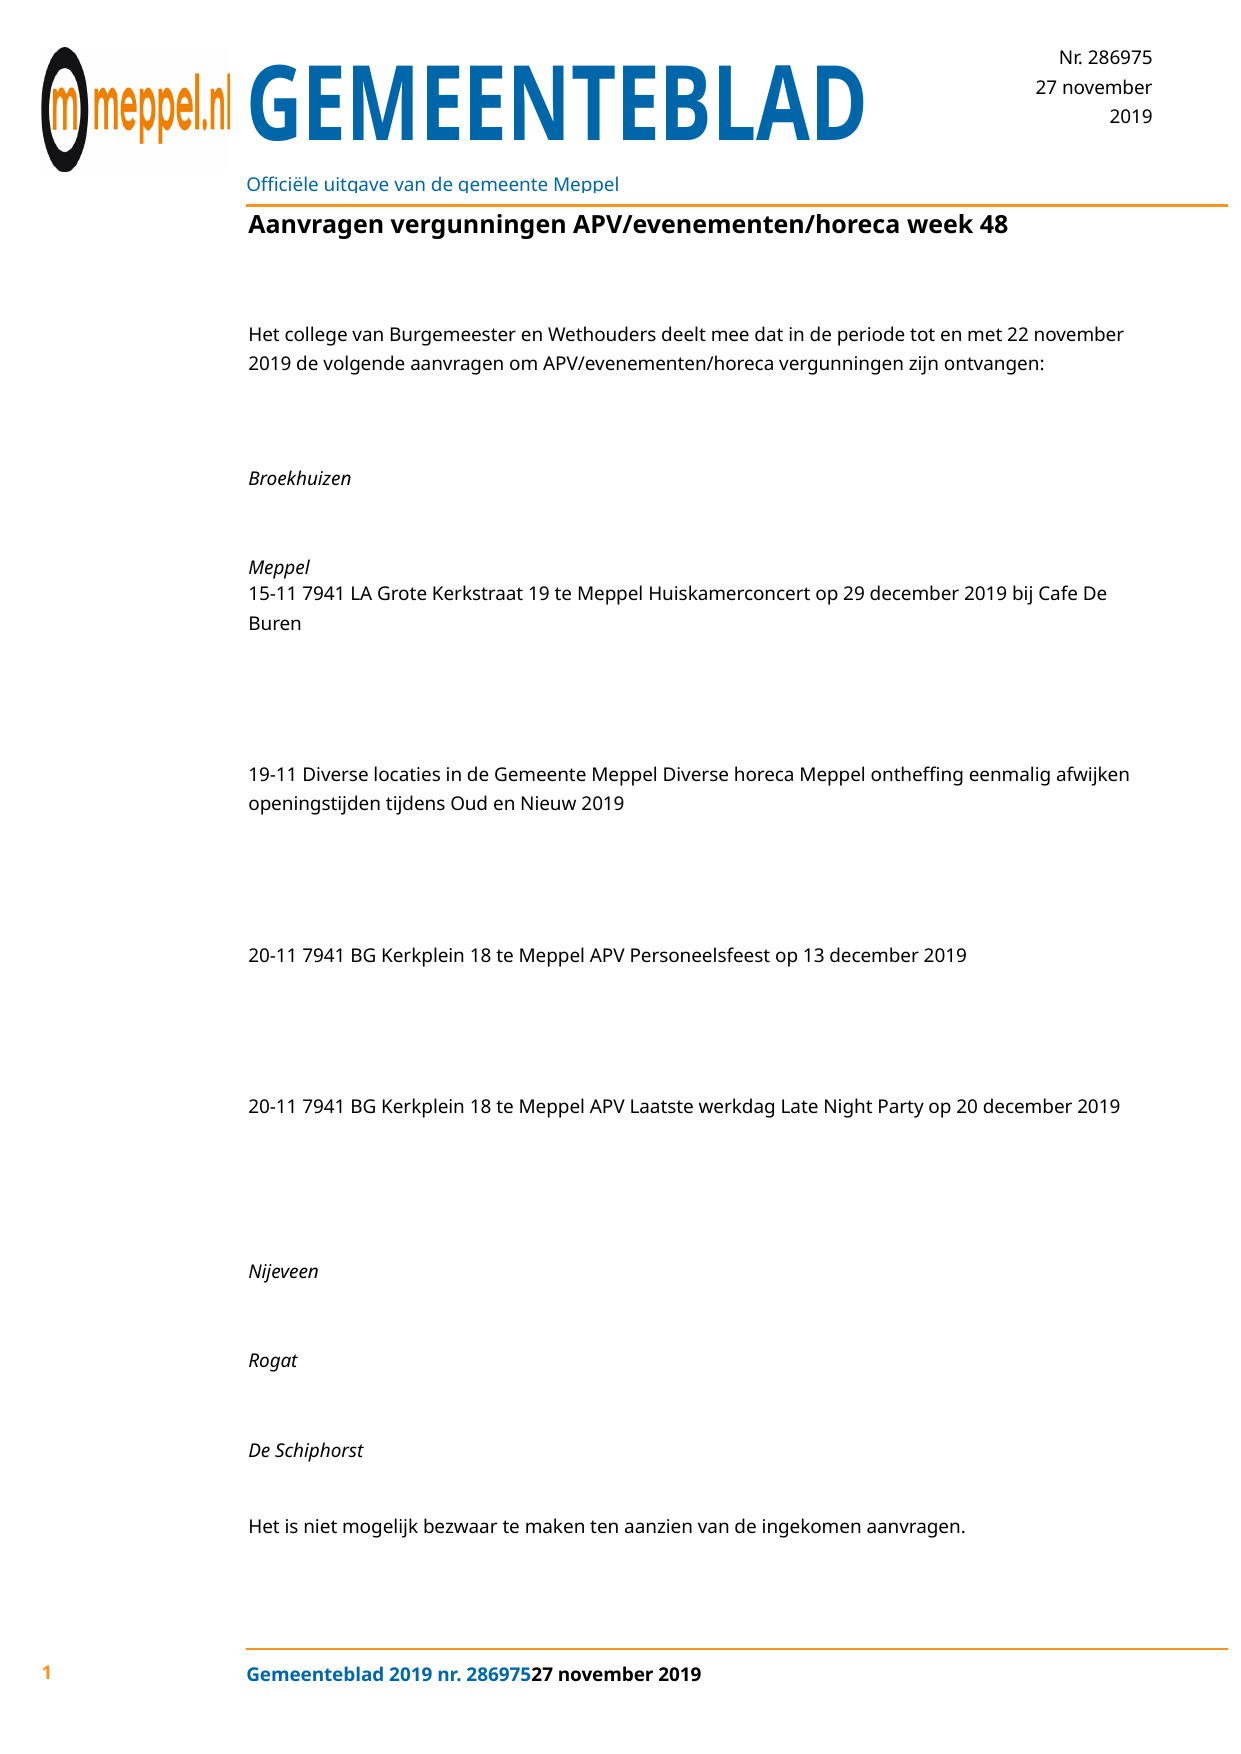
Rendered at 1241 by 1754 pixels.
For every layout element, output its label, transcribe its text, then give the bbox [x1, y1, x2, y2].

text Het is niet mogelijk bezwaar te maken ten aanzien van de ingekomen aanvragen. [248, 1513, 1152, 1539]
text 20-11 7941 BG Kerkplein 18 te Meppel APV Personeelsfeest op 13 december 2019 [248, 942, 1152, 967]
text Nijeveen [248, 1258, 1152, 1283]
text Aanvragen vergunningen APV/evenementen/horeca week 48 [248, 207, 1152, 241]
text Broekhuizen [248, 465, 1152, 490]
text De Schiphorst [248, 1437, 1152, 1463]
text Het college van Burgemeester en Wethouders deelt mee dat in de periode tot en met 22 november 2019 de volgende aanvragen om APV/evenementen/horeca vergunningen zijn ontvangen: [248, 321, 1152, 376]
text Meppel [248, 554, 1152, 580]
text 20-11 7941 BG Kerkplein 18 te Meppel APV Laatste werkdag Late Night Party op 20 december 2019 [248, 1093, 1152, 1119]
picture [41, 47, 231, 172]
text 19-11 Diverse locaties in de Gemeente Meppel Diverse horeca Meppel ontheffing eenmalig afwijken openingstijden tijdens Oud en Nieuw 2019 [248, 761, 1152, 816]
text Rogat [248, 1347, 1152, 1373]
text 15-11 7941 LA Grote Kerkstraat 19 te Meppel Huiskamerconcert op 29 december 2019 bij Cafe De Buren [248, 580, 1152, 635]
